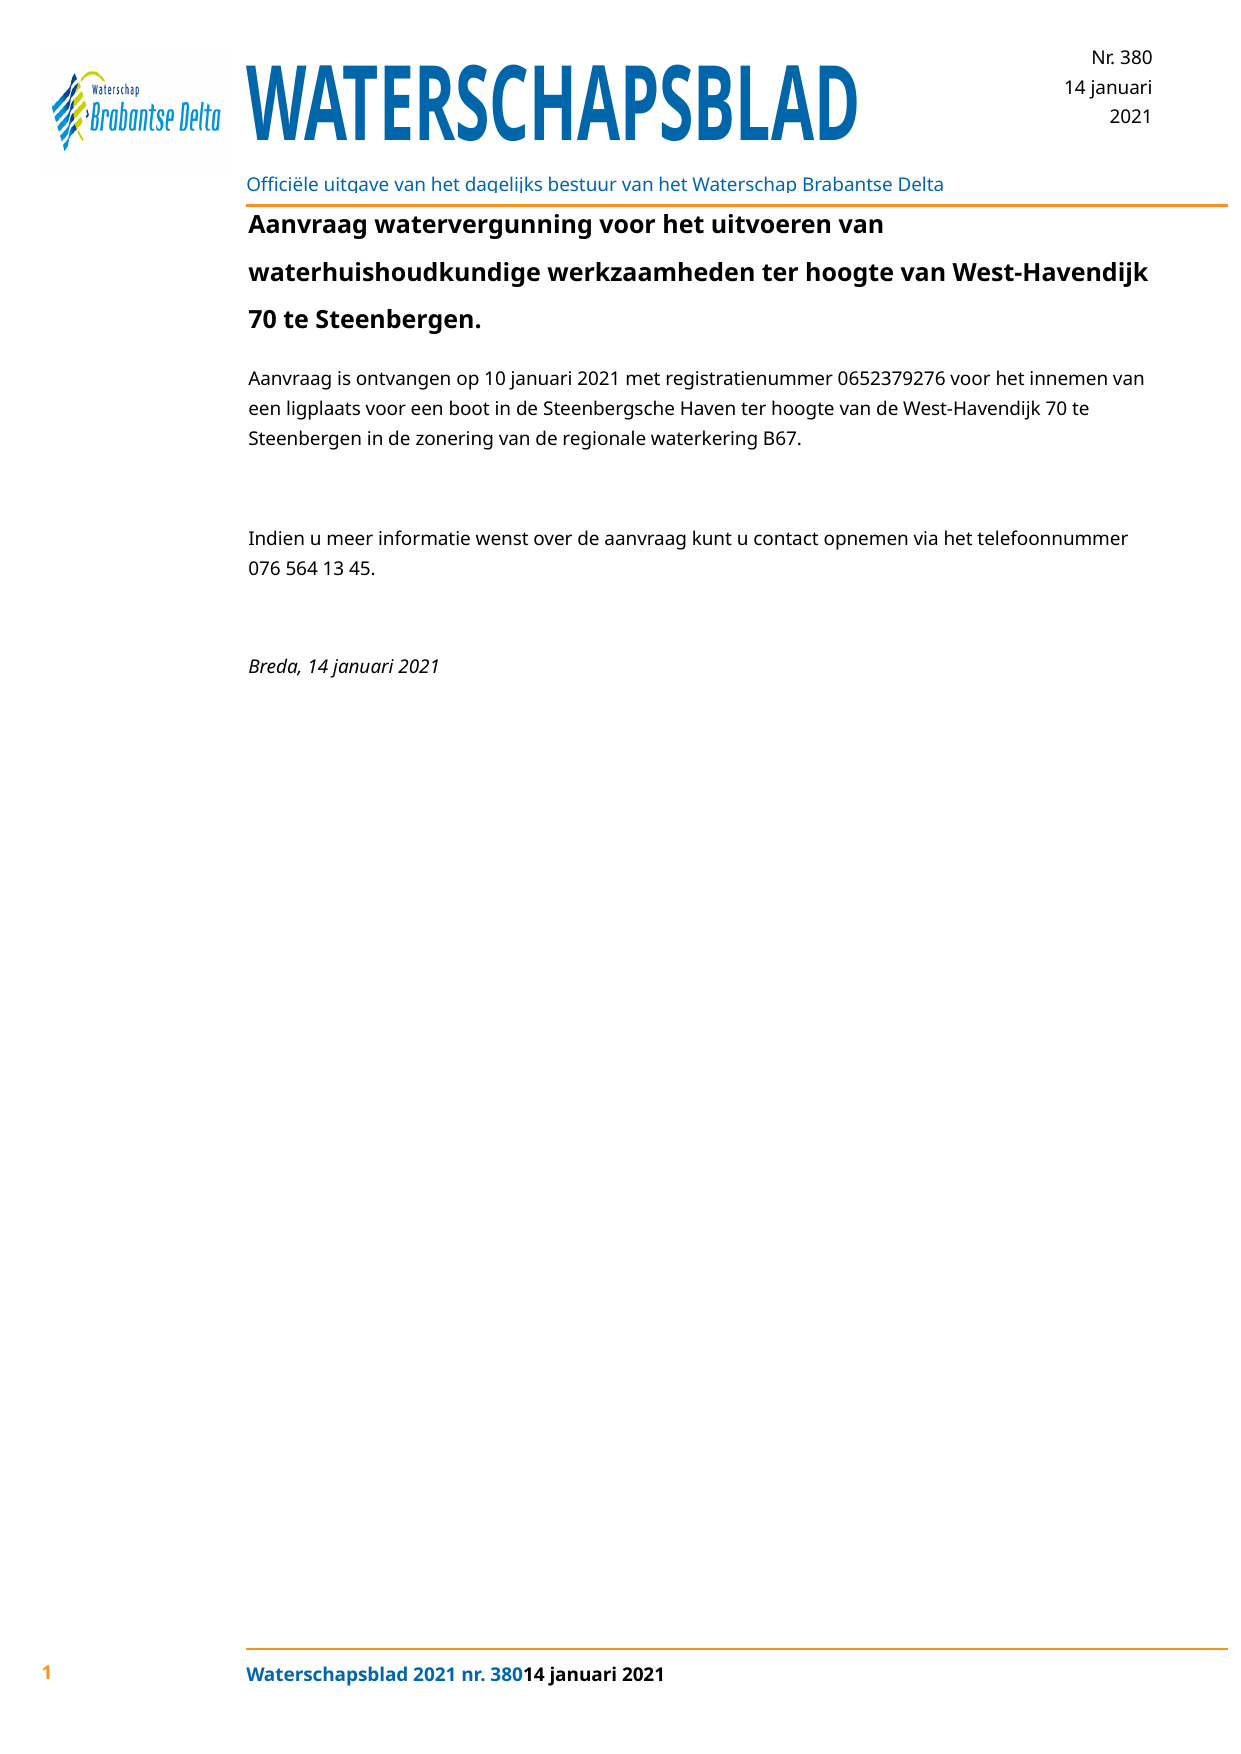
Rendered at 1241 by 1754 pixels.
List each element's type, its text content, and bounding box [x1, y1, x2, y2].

picture [41, 47, 231, 172]
text Aanvraag is ontvangen op 10 januari 2021 met registratienummer 0652379276 voor het innemen van een ligplaats voor een boot in de Steenbergsche Haven ter hoogte van de West-Havendijk 70 te Steenbergen in de zonering van de regionale waterkering B67. [248, 366, 1152, 450]
text Indien u meer informatie wenst over de aanvraag kunt u contact opnemen via het telefoonnummer 076 564 13 45. [248, 526, 1152, 581]
text Breda, 14 januari 2021 [248, 653, 1152, 679]
text Aanvraag watervergunning voor het uitvoeren van waterhuishoudkundige werkzaamheden ter hoogte van West-Havendijk 70 te Steenbergen. [248, 207, 1152, 336]
